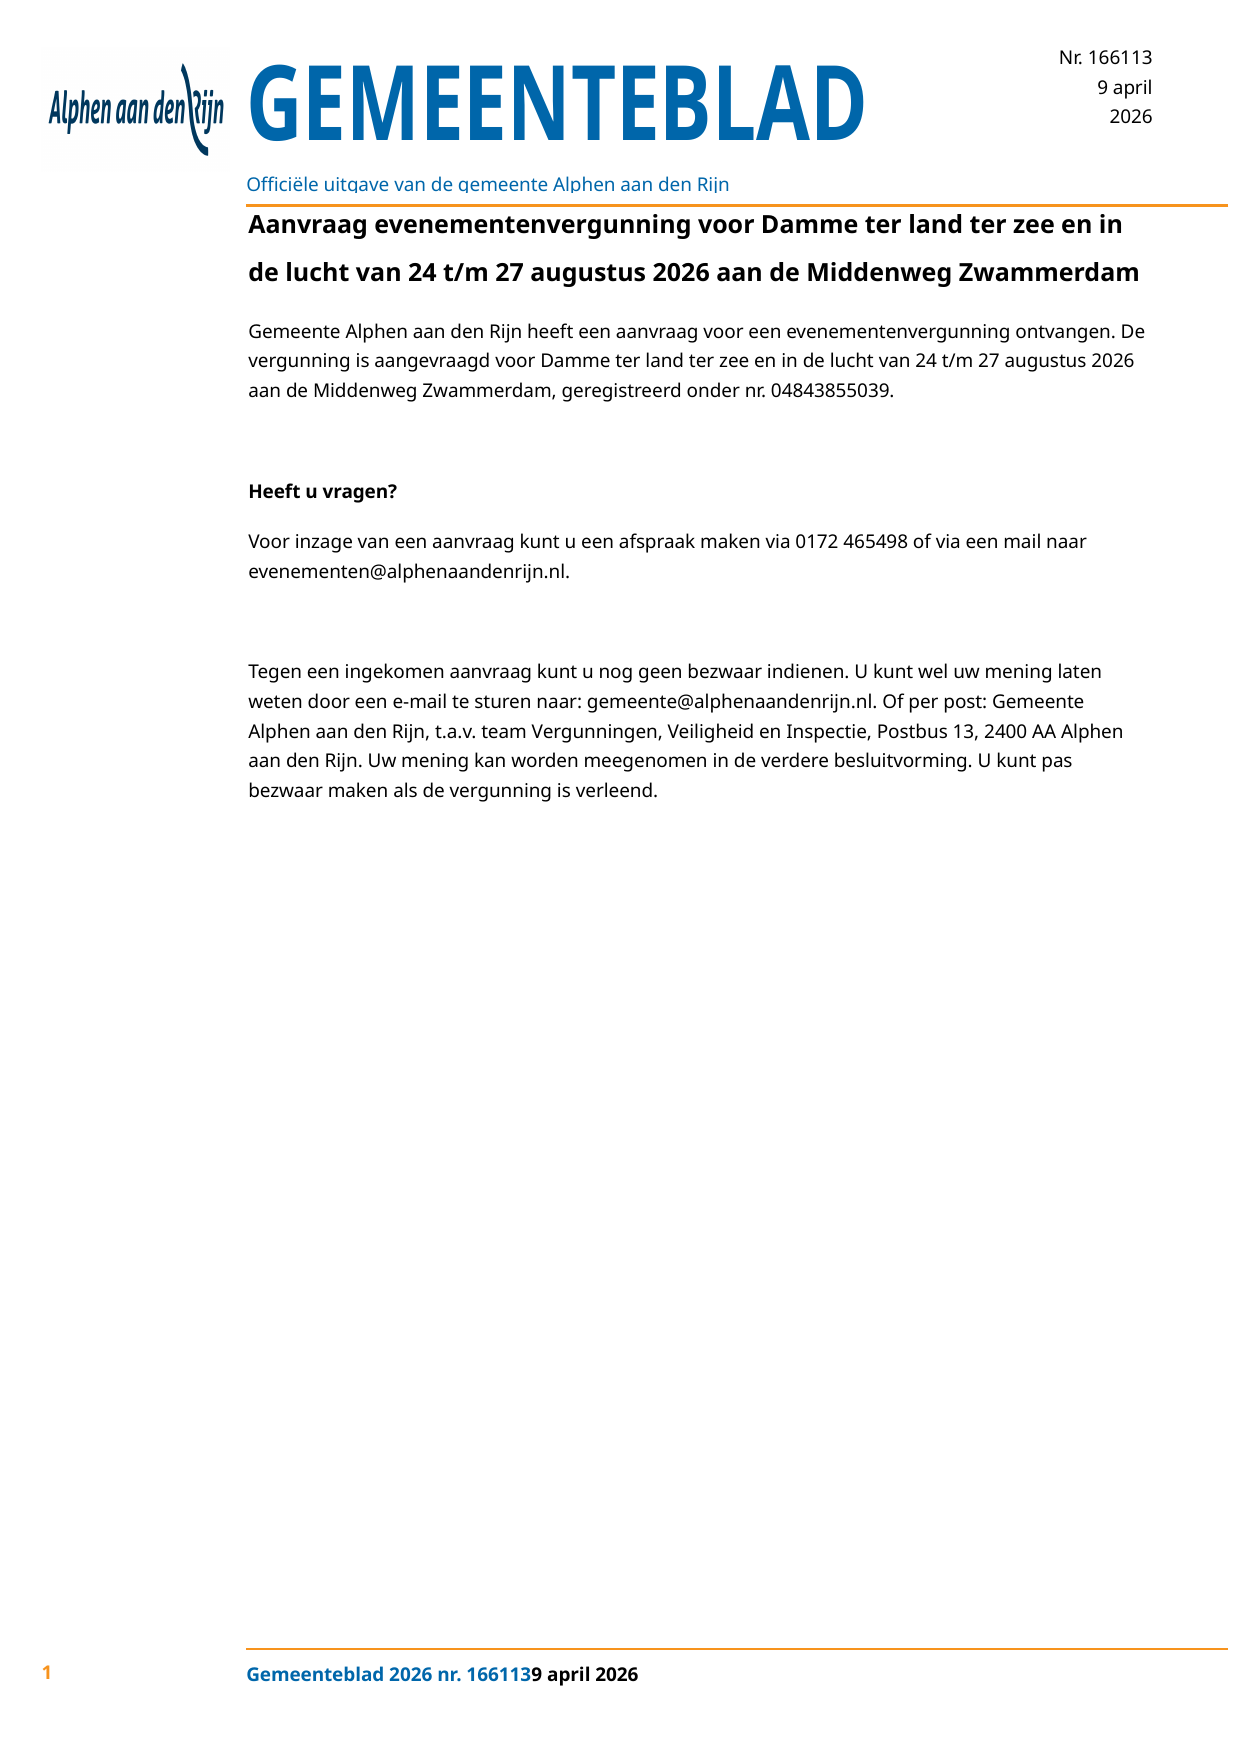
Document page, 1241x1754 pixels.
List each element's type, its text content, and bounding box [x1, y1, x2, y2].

text Gemeente Alphen aan den Rijn heeft een aanvraag voor een evenementenvergunning ontvangen. De vergunning is aangevraagd voor Damme ter land ter zee en in de lucht van 24 t/m 27 augustus 2026 aan de Middenweg Zwammerdam, geregistreerd onder nr. 04843855039. [248, 318, 1152, 403]
text Tegen een ingekomen aanvraag kunt u nog geen bezwaar indienen. U kunt wel uw mening laten weten door een e-mail te sturen naar: gemeente@alphenaandenrijn.nl. Of per post: Gemeente Alphen aan den Rijn, t.a.v. team Vergunningen, Veiligheid en Inspectie, Postbus 13, 2400 AA Alphen aan den Rijn. Uw mening kan worden meegenomen in de verdere besluitvorming. U kunt pas bezwaar maken als de vergunning is verleend. [248, 659, 1152, 803]
picture [41, 47, 231, 172]
text Heeft u vragen? [248, 478, 1152, 504]
text Voor inzage van een aanvraag kunt u een afspraak maken via 0172 465498 of via een mail naar evenementen@alphenaandenrijn.nl. [248, 528, 1152, 584]
text Aanvraag evenementenvergunning voor Damme ter land ter zee en in de lucht van 24 t/m 27 augustus 2026 aan de Middenweg Zwammerdam [248, 207, 1152, 288]
